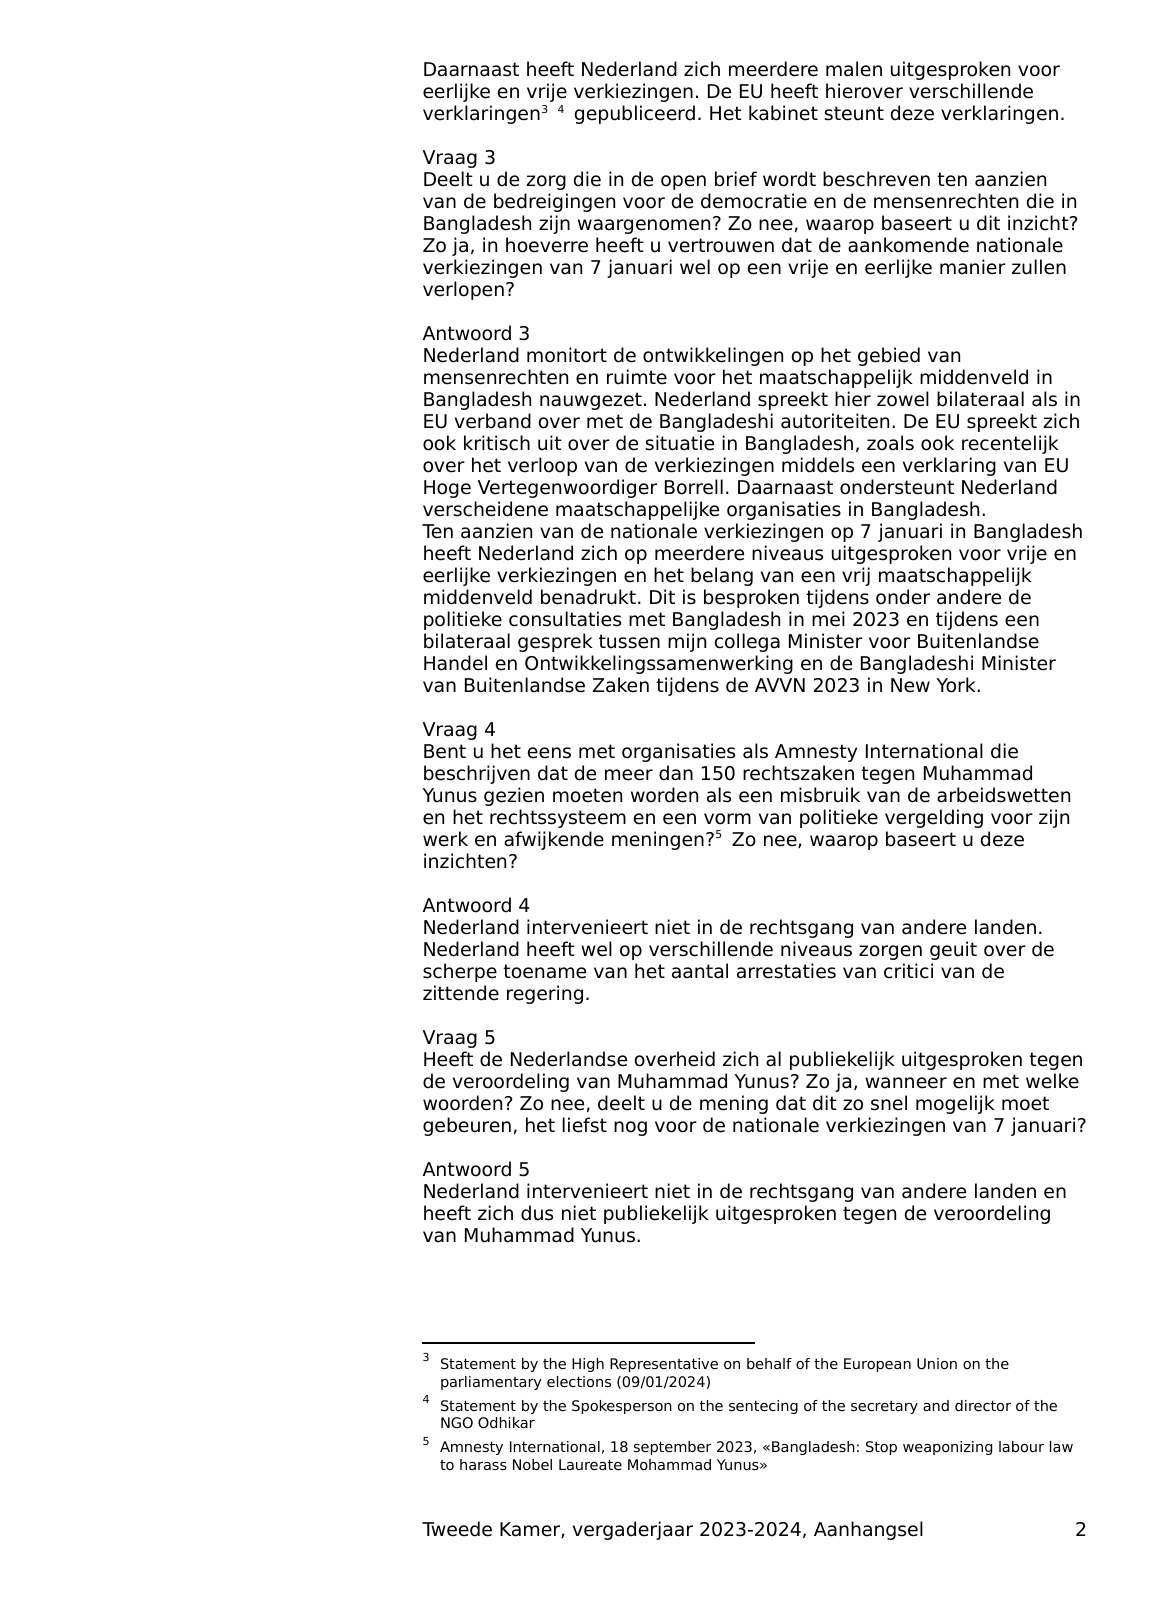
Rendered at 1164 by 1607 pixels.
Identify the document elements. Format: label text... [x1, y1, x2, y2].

text Ten aanzien van de nationale verkiezingen op 7 januari in Bangladesh heeft Nederland zich op meerdere niveaus uitgesproken voor vrije en eerlijke verkiezingen en het belang van een vrij maatschappelijk middenveld benadrukt. Dit is besproken tijdens onder andere de politieke consultaties met Bangladesh in mei 2023 en tijdens een bilateraal gesprek tussen mijn collega Minister voor Buitenlandse Handel en Ontwikkelingssamenwerking en de Bangladeshi Minister van Buitenlandse Zaken tijdens de AVVN 2023 in New York. [422, 521, 1087, 697]
text Nederland intervenieert niet in de rechtsgang van andere landen en heeft zich dus niet publiekelijk uitgesproken tegen de veroordeling van Muhammad Yunus. [422, 1181, 1087, 1247]
text Antwoord 3 [422, 323, 1087, 345]
text Amnesty International, 18 september 2023, «Bangladesh: Stop weaponizing labour law to harass Nobel Laureate Mohammad Yunus» [422, 1435, 1087, 1474]
text Nederland monitort de ontwikkelingen op het gebied van mensenrechten en ruimte voor het maatschappelijk middenveld in Bangladesh nauwgezet. Nederland spreekt hier zowel bilateraal als in EU verband over met de Bangladeshi autoriteiten. De EU spreekt zich ook kritisch uit over de situatie in Bangladesh, zoals ook recentelijk over het verloop van de verkiezingen middels een verklaring van EU Hoge Vertegenwoordiger Borrell. Daarnaast ondersteunt Nederland verscheidene maatschappelijke organisaties in Bangladesh. [422, 345, 1087, 521]
text Statement by the Spokesperson on the sentecing of the secretary and director of the NGO Odhikar [422, 1393, 1087, 1432]
text Antwoord 4 [422, 895, 1087, 917]
text Bent u het eens met organisaties als Amnesty International die beschrijven dat de meer dan 150 rechtszaken tegen Muhammad Yunus gezien moeten worden als een misbruik van de arbeidswetten en het rechtssysteem en een vorm van politieke vergelding voor zijn werk en afwijkende meningen? Zo nee, waarop baseert u deze inzichten? [422, 741, 1087, 873]
text Vraag 5 [422, 1027, 1087, 1049]
text Deelt u de zorg die in de open brief wordt beschreven ten aanzien van de bedreigingen voor de democratie en de mensenrechten die in Bangladesh zijn waargenomen? Zo nee, waarop baseert u dit inzicht? Zo ja, in hoeverre heeft u vertrouwen dat de aankomende nationale verkiezingen van 7 januari wel op een vrije en eerlijke manier zullen verlopen? [422, 169, 1087, 301]
text Vraag 3 [422, 147, 1087, 169]
text Antwoord 5 [422, 1159, 1087, 1181]
text Heeft de Nederlandse overheid zich al publiekelijk uitgesproken tegen de veroordeling van Muhammad Yunus? Zo ja, wanneer en met welke woorden? Zo nee, deelt u de mening dat dit zo snel mogelijk moet gebeuren, het liefst nog voor de nationale verkiezingen van 7 januari? [422, 1049, 1087, 1137]
text Statement by the High Representative on behalf of the European Union on the parliamentary elections (09/01/2024) [422, 1352, 1087, 1391]
text Nederland intervenieert niet in de rechtsgang van andere landen. Nederland heeft wel op verschillende niveaus zorgen geuit over de scherpe toename van het aantal arrestaties van critici van de zittende regering. [422, 917, 1087, 1005]
text Daarnaast heeft Nederland zich meerdere malen uitgesproken voor eerlijke en vrije verkiezingen. De EU heeft hierover verschillende verklaringen gepubliceerd. Het kabinet steunt deze verklaringen. [422, 59, 1087, 125]
text Vraag 4 [422, 719, 1087, 741]
